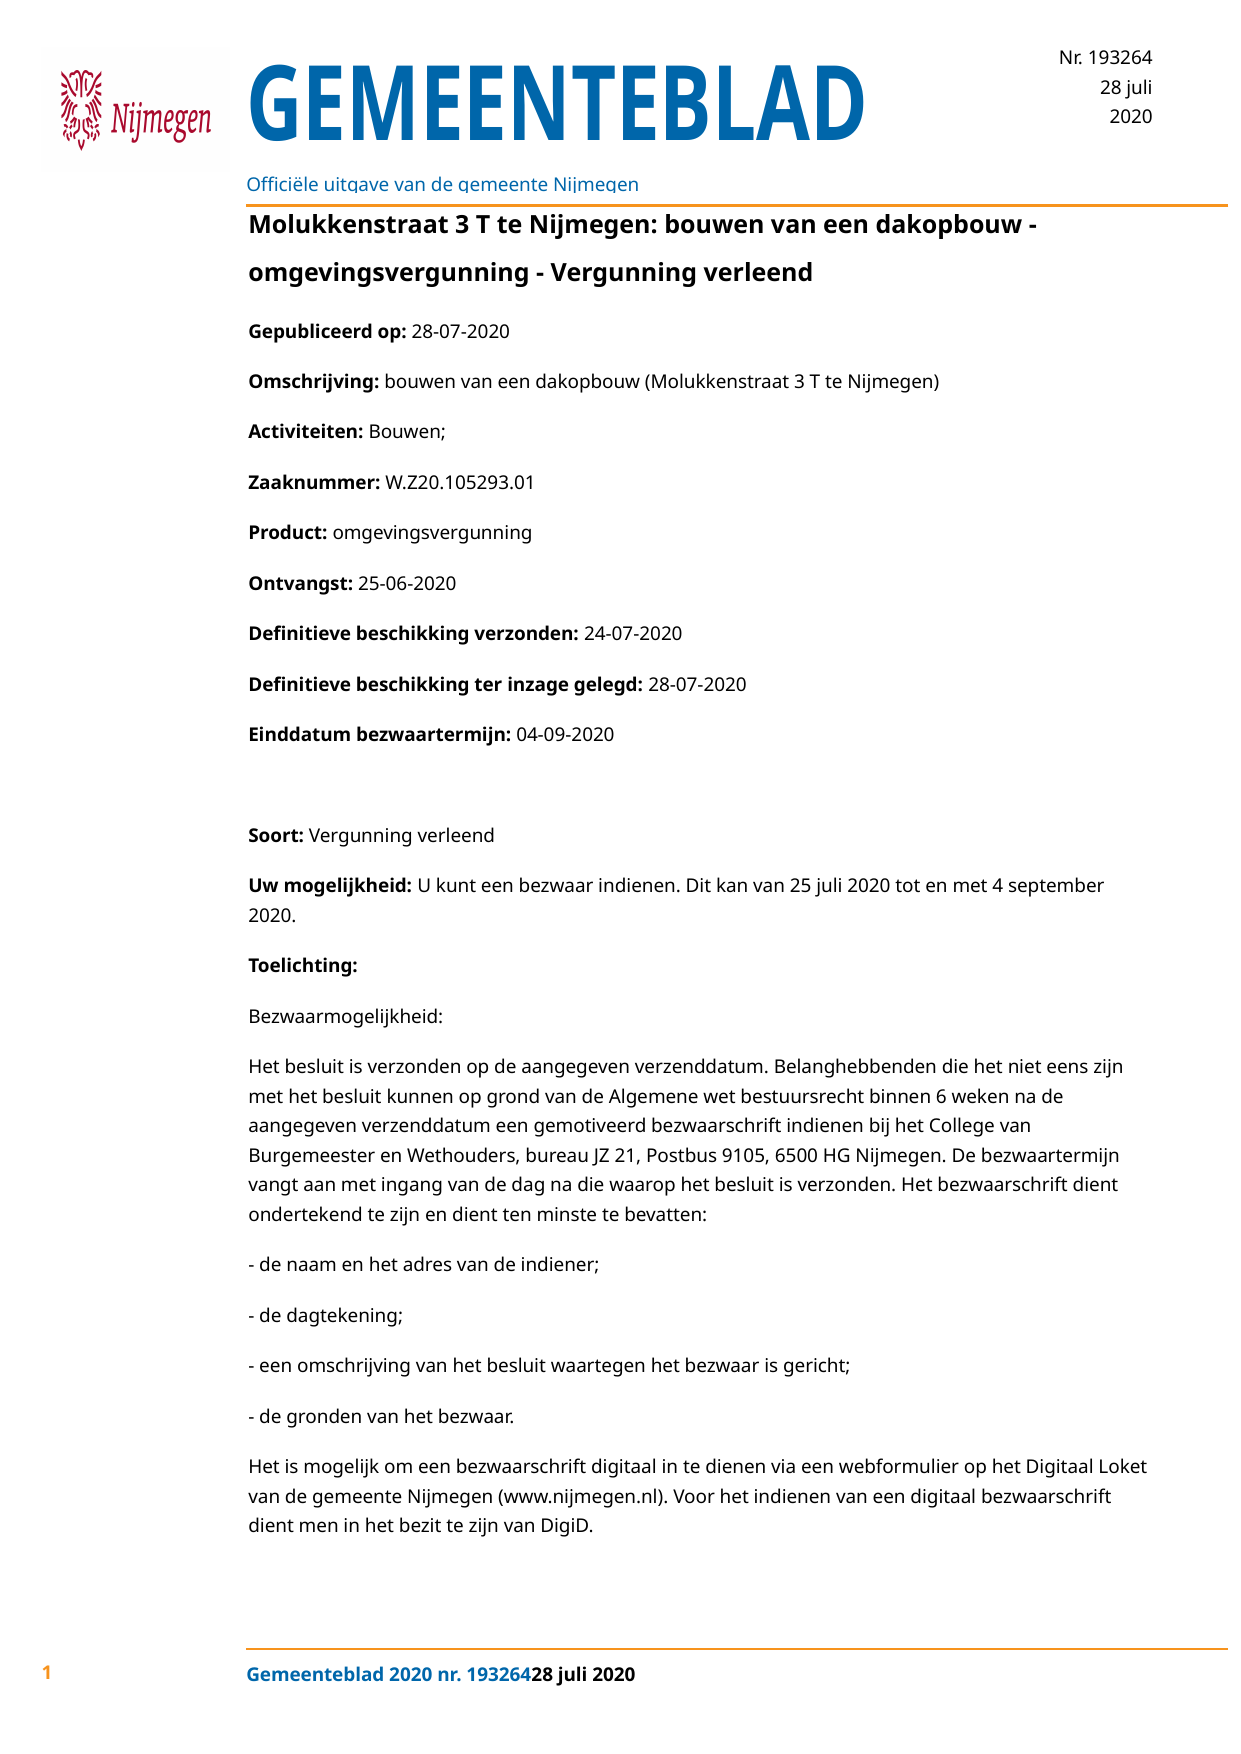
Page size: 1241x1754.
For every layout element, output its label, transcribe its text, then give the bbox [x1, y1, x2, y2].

text Het besluit is verzonden op de aangegeven verzenddatum. Belanghebbenden die het niet eens zijn met het besluit kunnen op grond van de Algemene wet bestuursrecht binnen 6 weken na de aangegeven verzenddatum een gemotiveerd bezwaarschrift indienen bij het College van Burgemeester en Wethouders, bureau JZ 21, Postbus 9105, 6500 HG Nijmegen. De bezwaartermijn vangt aan met ingang van de dag na die waarop het besluit is verzonden. Het bezwaarschrift dient ondertekend te zijn en dient ten minste te bevatten: [248, 1053, 1152, 1227]
picture [41, 47, 231, 172]
text Soort: Vergunning verleend [248, 822, 1152, 848]
text - de naam en het adres van de indiener; [248, 1252, 1152, 1277]
text Product: omgevingsvergunning [248, 519, 1152, 545]
text - de dagtekening; [248, 1302, 1152, 1328]
text Molukkenstraat 3 T te Nijmegen: bouwen van een dakopbouw - omgevingsvergunning - Vergunning verleend [248, 207, 1152, 288]
text Einddatum bezwaartermijn: 04-09-2020 [248, 721, 1152, 747]
text Uw mogelijkheid: U kunt een bezwaar indienen. Dit kan van 25 juli 2020 tot en met 4 september 2020. [248, 872, 1152, 928]
text Toelichting: [248, 952, 1152, 978]
text Definitieve beschikking ter inzage gelegd: 28-07-2020 [248, 671, 1152, 697]
text Ontvangst: 25-06-2020 [248, 570, 1152, 596]
text Het is mogelijk om een bezwaarschrift digitaal in te dienen via een webformulier op het Digitaal Loket van de gemeente Nijmegen (www.nijmegen.nl). Voor het indienen van een digitaal bezwaarschrift dient men in het bezit te zijn van DigiD. [248, 1453, 1152, 1538]
text Omschrijving: bouwen van een dakopbouw (Molukkenstraat 3 T te Nijmegen) [248, 368, 1152, 394]
text Activiteiten: Bouwen; [248, 419, 1152, 444]
text - de gronden van het bezwaar. [248, 1403, 1152, 1429]
text Definitieve beschikking verzonden: 24-07-2020 [248, 620, 1152, 646]
text Zaaknummer: W.Z20.105293.01 [248, 469, 1152, 495]
text - een omschrijving van het besluit waartegen het bezwaar is gericht; [248, 1352, 1152, 1378]
text Bezwaarmogelijkheid: [248, 1003, 1152, 1029]
text Gepubliceerd op: 28-07-2020 [248, 318, 1152, 344]
